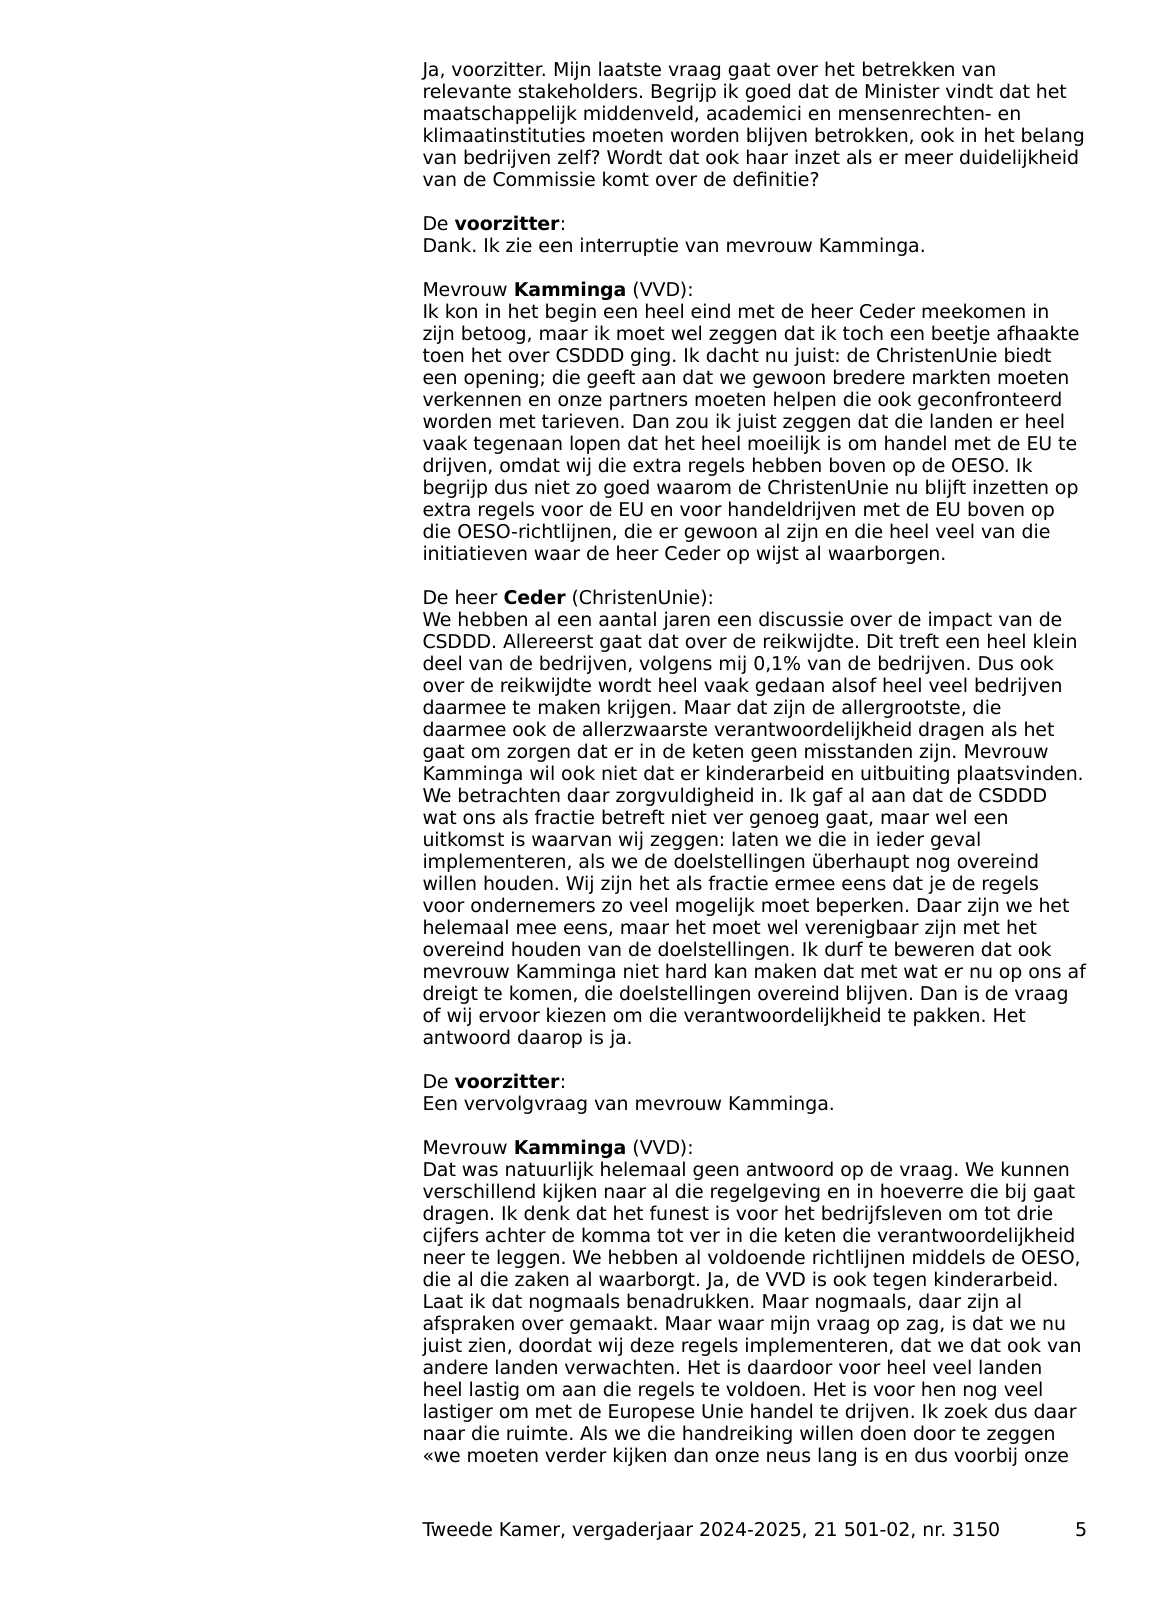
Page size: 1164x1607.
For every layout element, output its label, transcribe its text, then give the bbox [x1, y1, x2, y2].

text De heer Ceder (ChristenUnie): [422, 587, 1087, 609]
text We hebben al een aantal jaren een discussie over de impact van de CSDDD. Allereerst gaat dat over de reikwijdte. Dit treft een heel klein deel van de bedrijven, volgens mij 0,1% van de bedrijven. Dus ook over de reikwijdte wordt heel vaak gedaan alsof heel veel bedrijven daarmee te maken krijgen. Maar dat zijn de allergrootste, die daarmee ook de allerzwaarste verantwoordelijkheid dragen als het gaat om zorgen dat er in de keten geen misstanden zijn. Mevrouw Kamminga wil ook niet dat er kinderarbeid en uitbuiting plaatsvinden. We betrachten daar zorgvuldigheid in. Ik gaf al aan dat de CSDDD wat ons als fractie betreft niet ver genoeg gaat, maar wel een uitkomst is waarvan wij zeggen: laten we die in ieder geval implementeren, als we de doelstellingen überhaupt nog overeind willen houden. Wij zijn het als fractie ermee eens dat je de regels voor ondernemers zo veel mogelijk moet beperken. Daar zijn we het helemaal mee eens, maar het moet wel verenigbaar zijn met het overeind houden van de doelstellingen. Ik durf te beweren dat ook mevrouw Kamminga niet hard kan maken dat met wat er nu op ons af dreigt te komen, die doelstellingen overeind blijven. Dan is de vraag of wij ervoor kiezen om die verantwoordelijkheid te pakken. Het antwoord daarop is ja. [422, 609, 1087, 1049]
text Ik kon in het begin een heel eind met de heer Ceder meekomen in zijn betoog, maar ik moet wel zeggen dat ik toch een beetje afhaakte toen het over CSDDD ging. Ik dacht nu juist: de ChristenUnie biedt een opening; die geeft aan dat we gewoon bredere markten moeten verkennen en onze partners moeten helpen die ook geconfronteerd worden met tarieven. Dan zou ik juist zeggen dat die landen er heel vaak tegenaan lopen dat het heel moeilijk is om handel met de EU te drijven, omdat wij die extra regels hebben boven op de OESO. Ik begrijp dus niet zo goed waarom de ChristenUnie nu blijft inzetten op extra regels voor de EU en voor handeldrijven met de EU boven op die OESO-richtlijnen, die er gewoon al zijn en die heel veel van die initiatieven waar de heer Ceder op wijst al waarborgen. [422, 301, 1087, 565]
text De voorzitter: [422, 1071, 1087, 1093]
text Dat was natuurlijk helemaal geen antwoord op de vraag. We kunnen verschillend kijken naar al die regelgeving en in hoeverre die bij gaat dragen. Ik denk dat het funest is voor het bedrijfsleven om tot drie cijfers achter de komma tot ver in die keten die verantwoordelijkheid neer te leggen. We hebben al voldoende richtlijnen middels de OESO, die al die zaken al waarborgt. Ja, de VVD is ook tegen kinderarbeid. Laat ik dat nogmaals benadrukken. Maar nogmaals, daar zijn al afspraken over gemaakt. Maar waar mijn vraag op zag, is dat we nu juist zien, doordat wij deze regels implementeren, dat we dat ook van andere landen verwachten. Het is daardoor voor heel veel landen heel lastig om aan die regels te voldoen. Het is voor hen nog veel lastiger om met de Europese Unie handel te drijven. Ik zoek dus daar naar die ruimte. Als we die handreiking willen doen door te zeggen «we moeten verder kijken dan onze neus lang is en dus voorbij onze [422, 1159, 1087, 1467]
text Een vervolgvraag van mevrouw Kamminga. [422, 1093, 1087, 1115]
text Dank. Ik zie een interruptie van mevrouw Kamminga. [422, 235, 1087, 257]
text Mevrouw Kamminga (VVD): [422, 1137, 1087, 1159]
text De voorzitter: [422, 213, 1087, 235]
text Mevrouw Kamminga (VVD): [422, 279, 1087, 301]
text Ja, voorzitter. Mijn laatste vraag gaat over het betrekken van relevante stakeholders. Begrijp ik goed dat de Minister vindt dat het maatschappelijk middenveld, academici en mensenrechten- en klimaatinstituties moeten worden blijven betrokken, ook in het belang van bedrijven zelf? Wordt dat ook haar inzet als er meer duidelijkheid van de Commissie komt over de definitie? [422, 59, 1087, 191]
